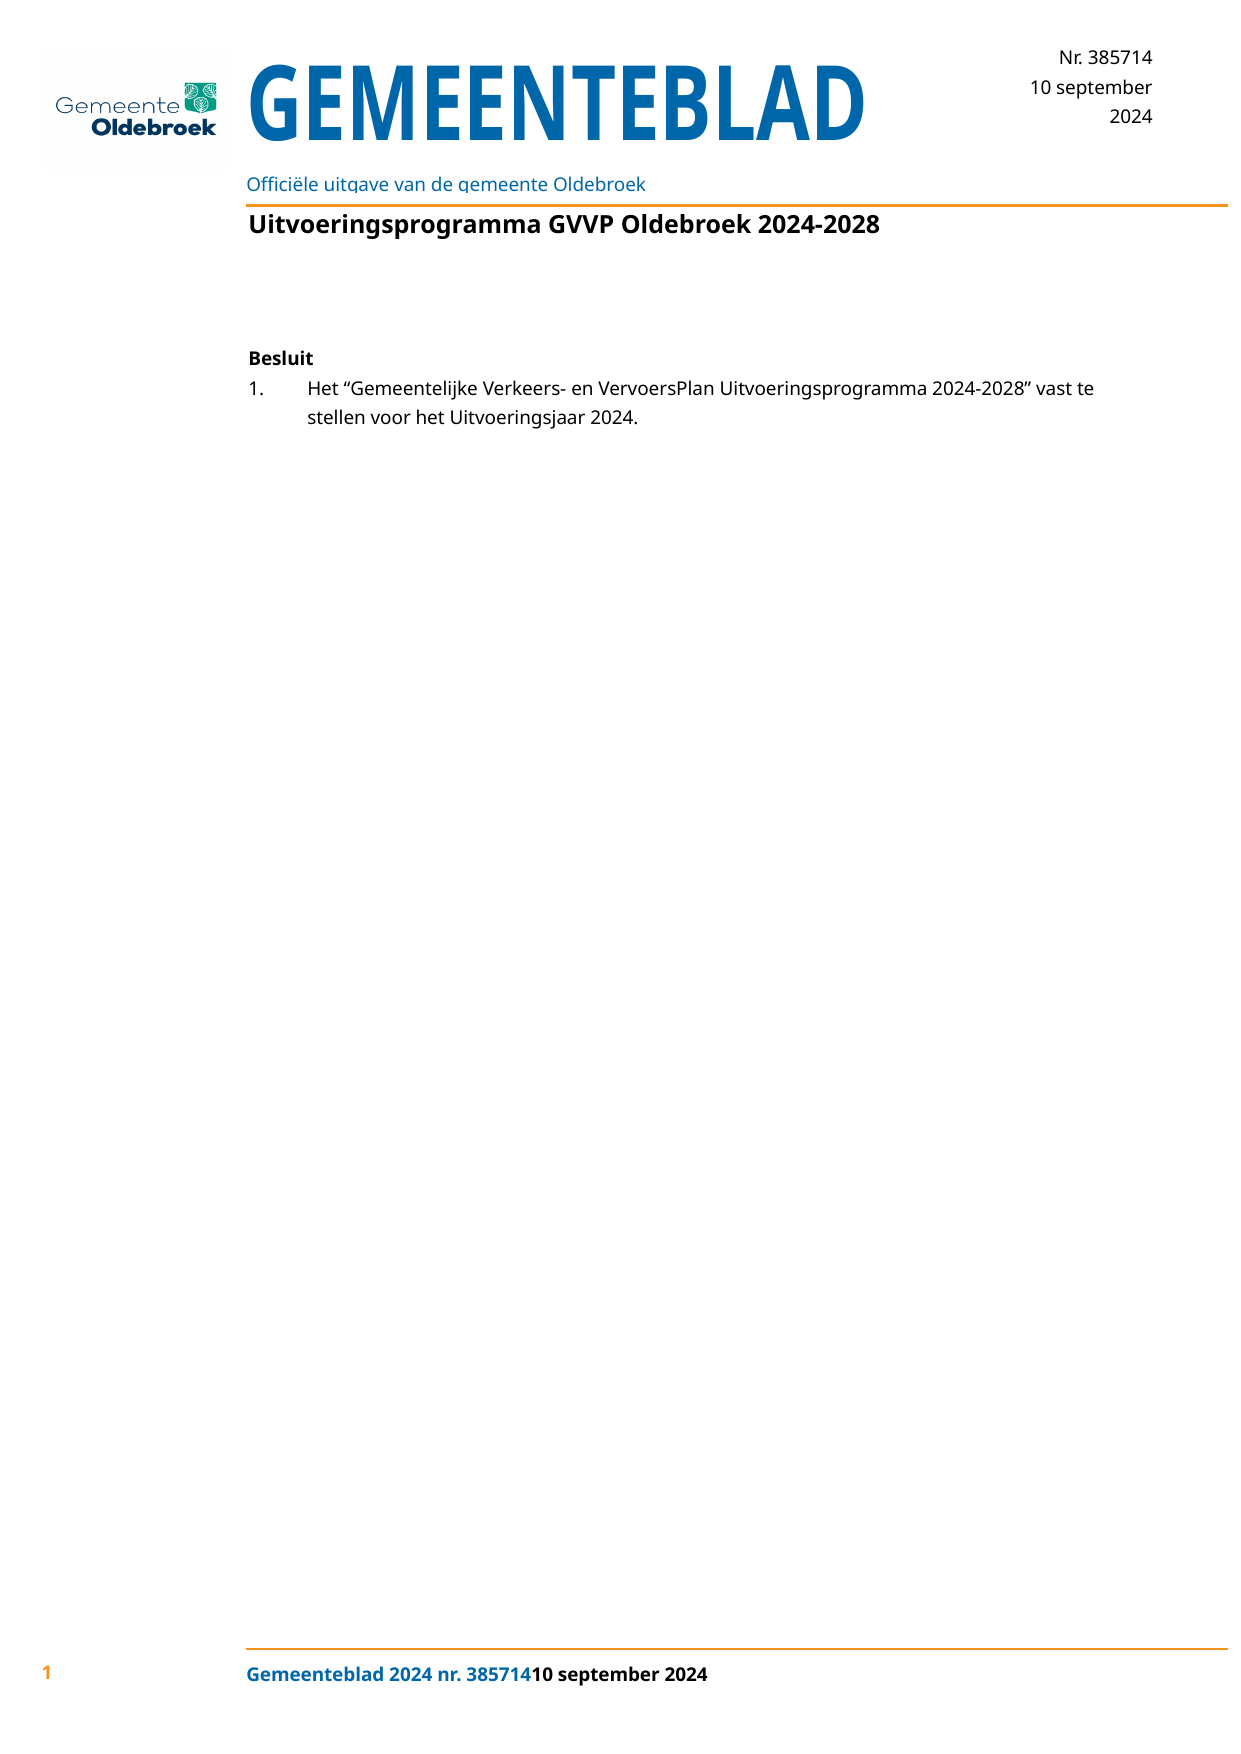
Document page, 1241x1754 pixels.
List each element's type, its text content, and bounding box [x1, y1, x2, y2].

picture [41, 47, 231, 172]
text Uitvoeringsprogramma GVVP Oldebroek 2024-2028 [248, 207, 1152, 241]
list Het “Gemeentelijke Verkeers- en VervoersPlan Uitvoeringsprogramma 2024-2028” vast te stellen voor het Uitvoeringsjaar 2024. [248, 375, 1152, 430]
text Besluit [248, 345, 1152, 371]
